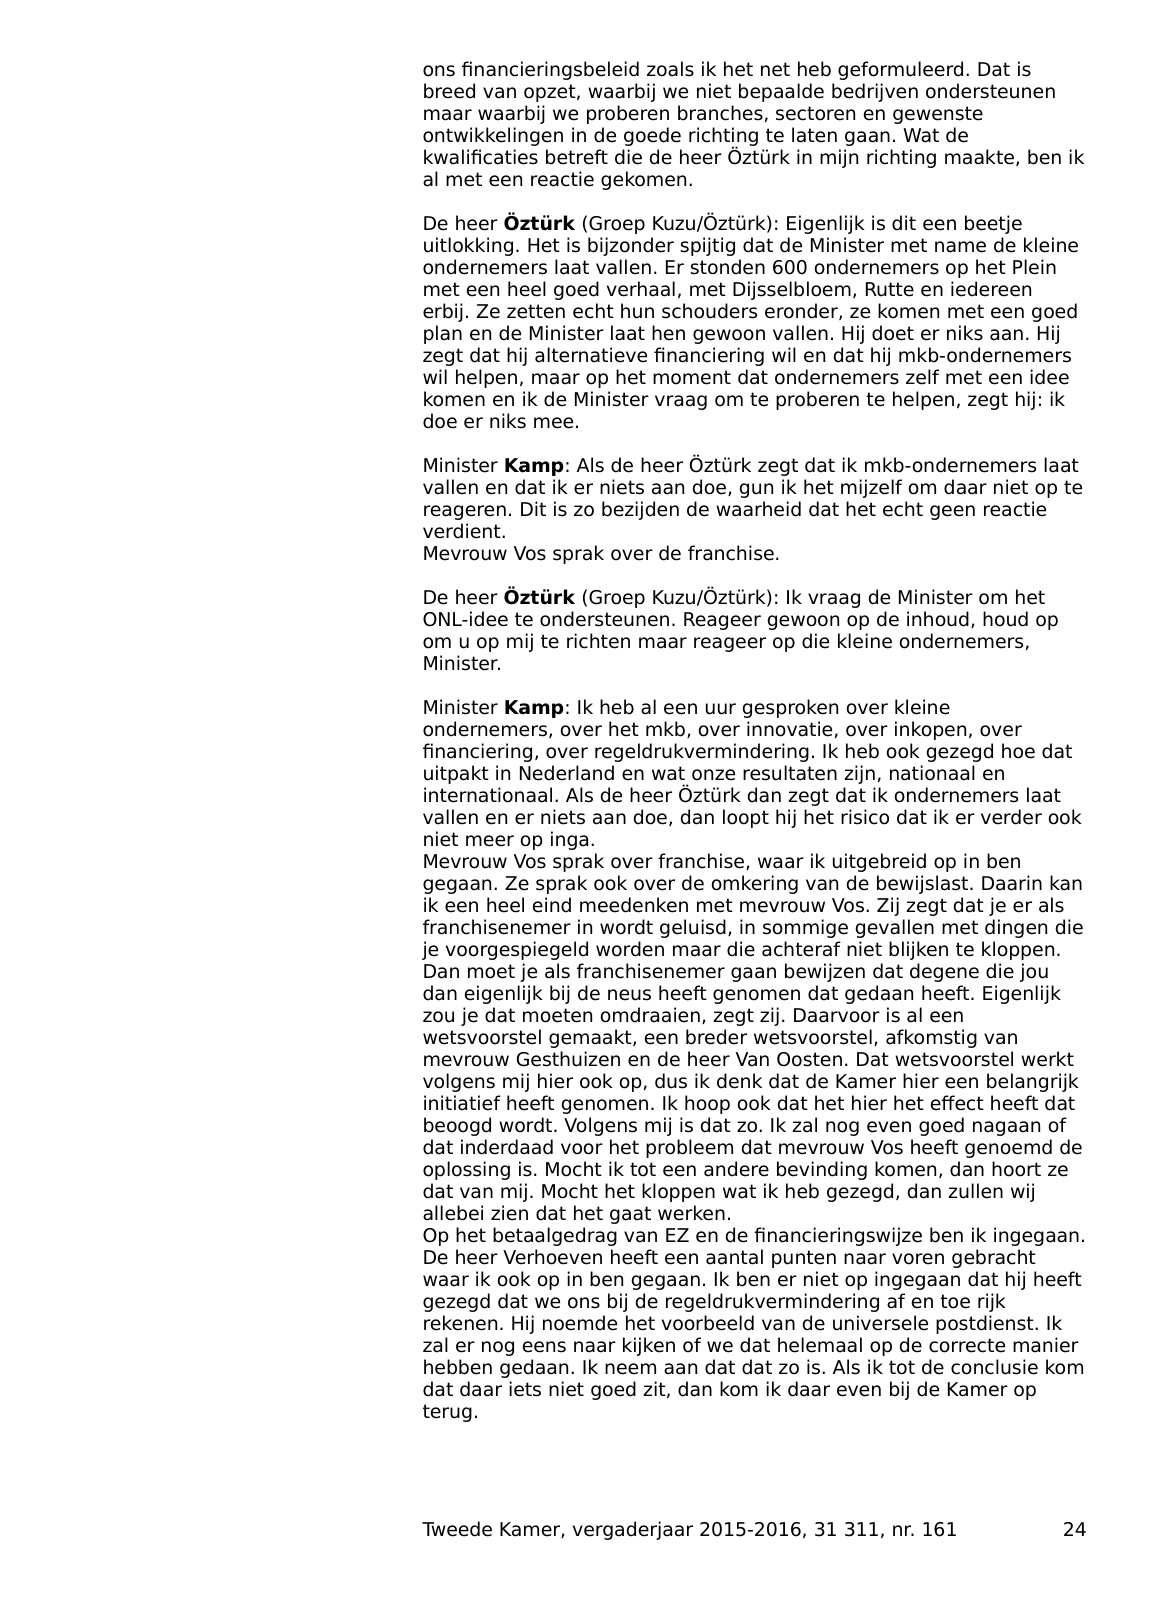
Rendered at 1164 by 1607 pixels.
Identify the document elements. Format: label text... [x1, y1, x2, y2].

text De heer Öztürk (Groep Kuzu/Öztürk): Eigenlijk is dit een beetje uitlokking. Het is bijzonder spijtig dat de Minister met name de kleine ondernemers laat vallen. Er stonden 600 ondernemers op het Plein met een heel goed verhaal, met Dijsselbloem, Rutte en iedereen erbij. Ze zetten echt hun schouders eronder, ze komen met een goed plan en de Minister laat hen gewoon vallen. Hij doet er niks aan. Hij zegt dat hij alternatieve financiering wil en dat hij mkb-ondernemers wil helpen, maar op het moment dat ondernemers zelf met een idee komen en ik de Minister vraag om te proberen te helpen, zegt hij: ik doe er niks mee. [422, 213, 1087, 433]
text Mevrouw Vos sprak over franchise, waar ik uitgebreid op in ben gegaan. Ze sprak ook over de omkering van de bewijslast. Daarin kan ik een heel eind meedenken met mevrouw Vos. Zij zegt dat je er als franchisenemer in wordt geluisd, in sommige gevallen met dingen die je voorgespiegeld worden maar die achteraf niet blijken te kloppen. Dan moet je als franchisenemer gaan bewijzen dat degene die jou dan eigenlijk bij de neus heeft genomen dat gedaan heeft. Eigenlijk zou je dat moeten omdraaien, zegt zij. Daarvoor is al een wetsvoorstel gemaakt, een breder wetsvoorstel, afkomstig van mevrouw Gesthuizen en de heer Van Oosten. Dat wetsvoorstel werkt volgens mij hier ook op, dus ik denk dat de Kamer hier een belangrijk initiatief heeft genomen. Ik hoop ook dat het hier het effect heeft dat beoogd wordt. Volgens mij is dat zo. Ik zal nog even goed nagaan of dat inderdaad voor het probleem dat mevrouw Vos heeft genoemd de oplossing is. Mocht ik tot een andere bevinding komen, dan hoort ze dat van mij. Mocht het kloppen wat ik heb gezegd, dan zullen wij allebei zien dat het gaat werken. [422, 851, 1087, 1225]
text Mevrouw Vos sprak over de franchise. [422, 543, 1087, 565]
text ons financieringsbeleid zoals ik het net heb geformuleerd. Dat is breed van opzet, waarbij we niet bepaalde bedrijven ondersteunen maar waarbij we proberen branches, sectoren en gewenste ontwikkelingen in de goede richting te laten gaan. Wat de kwalificaties betreft die de heer Öztürk in mijn richting maakte, ben ik al met een reactie gekomen. [422, 59, 1087, 191]
text De heer Verhoeven heeft een aantal punten naar voren gebracht waar ik ook op in ben gegaan. Ik ben er niet op ingegaan dat hij heeft gezegd dat we ons bij de regeldrukvermindering af en toe rijk rekenen. Hij noemde het voorbeeld van de universele postdienst. Ik zal er nog eens naar kijken of we dat helemaal op de correcte manier hebben gedaan. Ik neem aan dat dat zo is. Als ik tot de conclusie kom dat daar iets niet goed zit, dan kom ik daar even bij de Kamer op terug. [422, 1247, 1087, 1423]
text De heer Öztürk (Groep Kuzu/Öztürk): Ik vraag de Minister om het ONL-idee te ondersteunen. Reageer gewoon op de inhoud, houd op om u op mij te richten maar reageer op die kleine ondernemers, Minister. [422, 587, 1087, 675]
text Minister Kamp: Ik heb al een uur gesproken over kleine ondernemers, over het mkb, over innovatie, over inkopen, over financiering, over regeldrukvermindering. Ik heb ook gezegd hoe dat uitpakt in Nederland en wat onze resultaten zijn, nationaal en internationaal. Als de heer Öztürk dan zegt dat ik ondernemers laat vallen en er niets aan doe, dan loopt hij het risico dat ik er verder ook niet meer op inga. [422, 697, 1087, 851]
text Minister Kamp: Als de heer Öztürk zegt dat ik mkb-ondernemers laat vallen en dat ik er niets aan doe, gun ik het mijzelf om daar niet op te reageren. Dit is zo bezijden de waarheid dat het echt geen reactie verdient. [422, 455, 1087, 543]
text Op het betaalgedrag van EZ en de financieringswijze ben ik ingegaan. [422, 1225, 1087, 1247]
